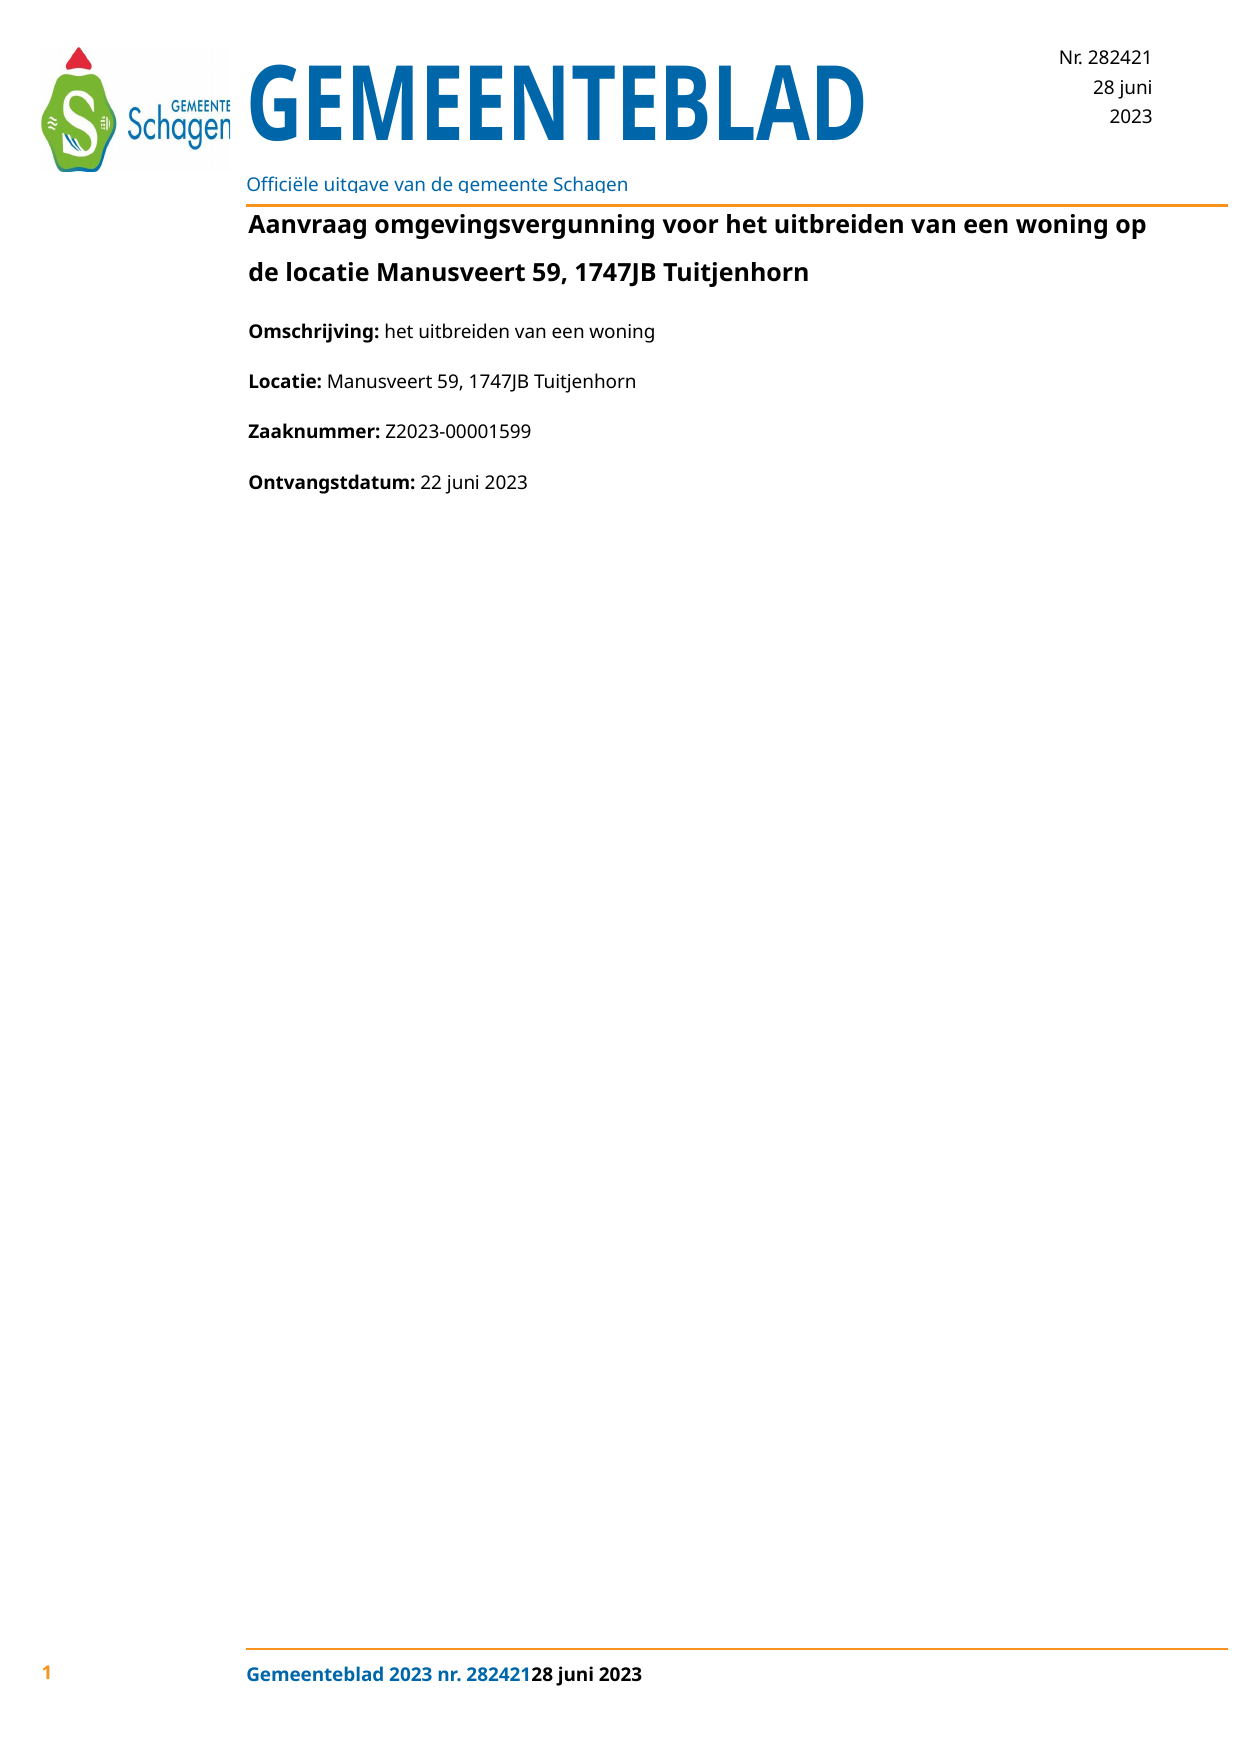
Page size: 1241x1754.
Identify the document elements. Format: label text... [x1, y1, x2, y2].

text Locatie: Manusveert 59, 1747JB Tuitjenhorn [248, 368, 1152, 394]
picture [41, 47, 231, 172]
text Omschrijving: het uitbreiden van een woning [248, 318, 1152, 344]
text Aanvraag omgevingsvergunning voor het uitbreiden van een woning op de locatie Manusveert 59, 1747JB Tuitjenhorn [248, 207, 1152, 288]
text Ontvangstdatum: 22 juni 2023 [248, 469, 1152, 495]
text Zaaknummer: Z2023-00001599 [248, 419, 1152, 444]
